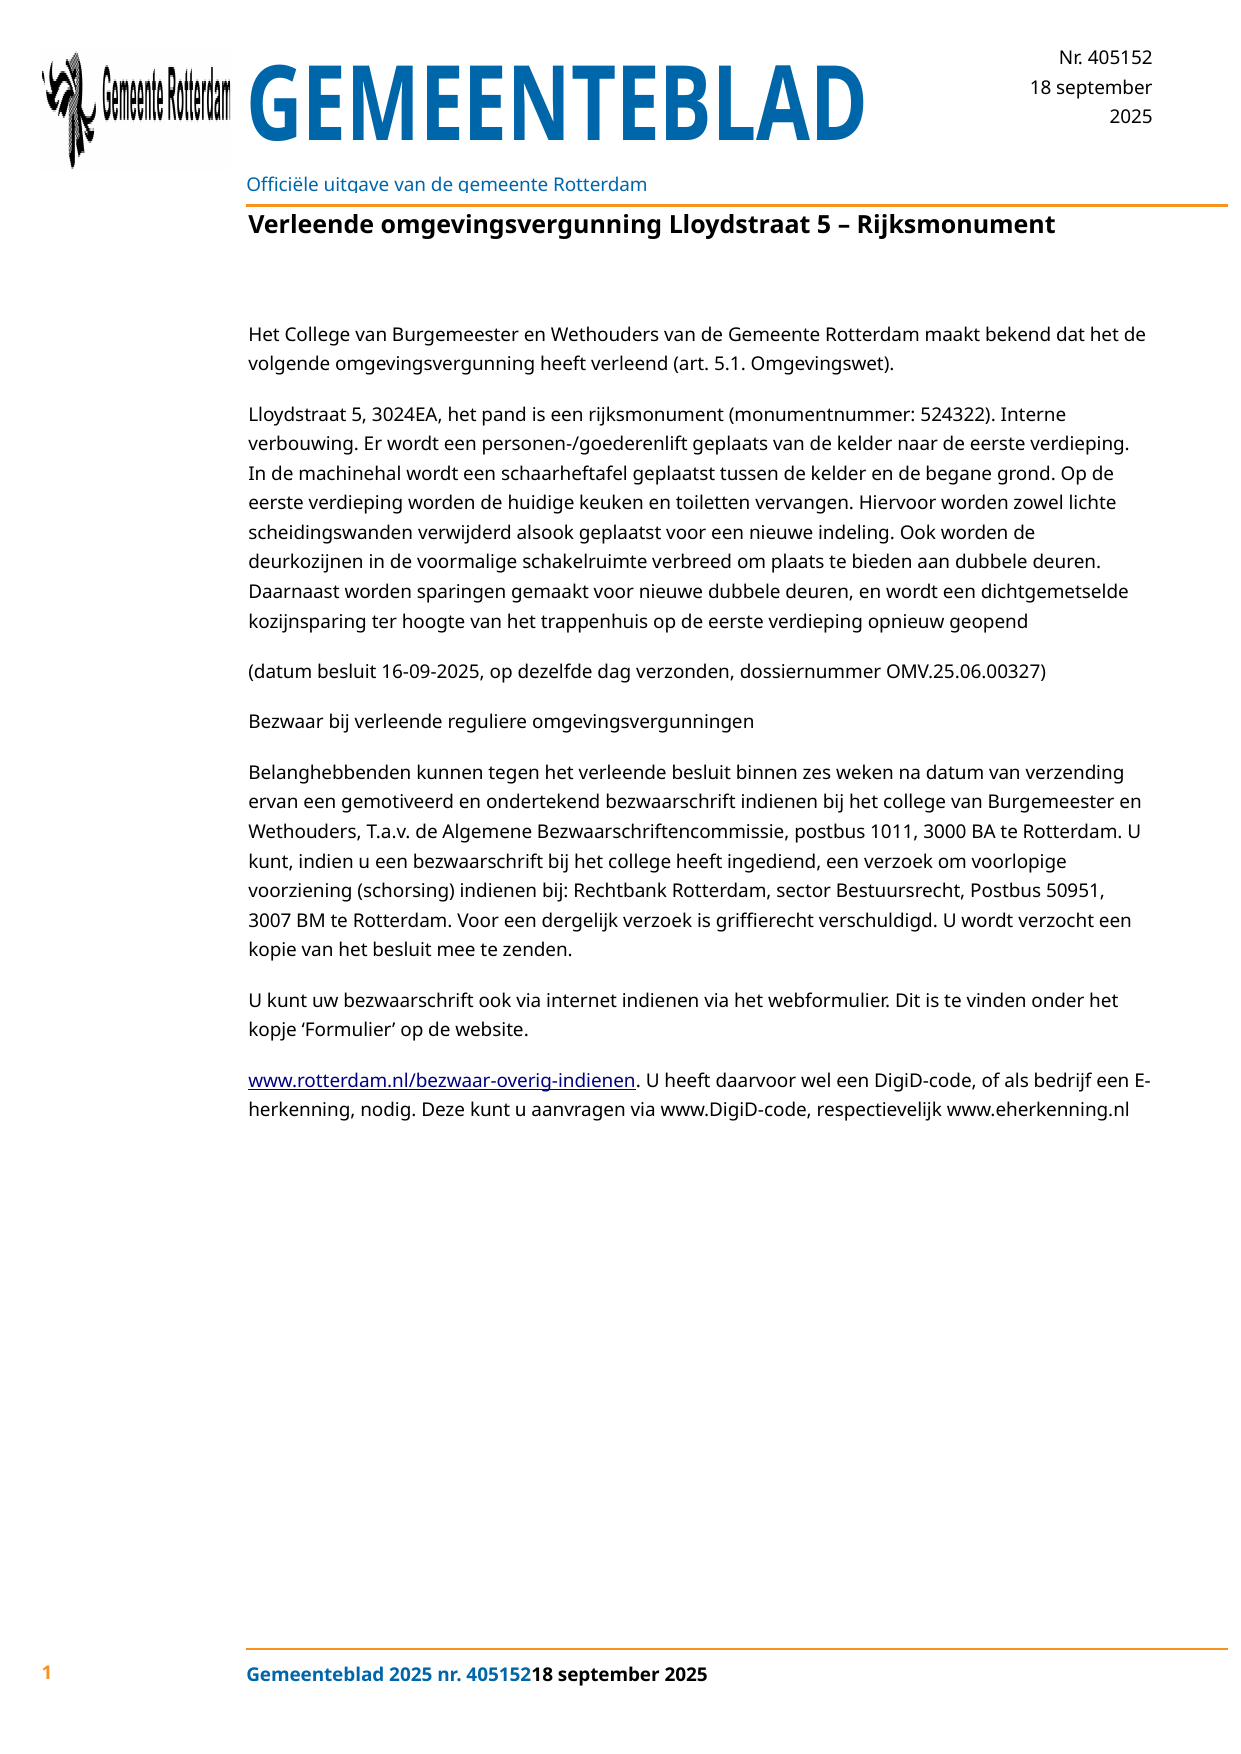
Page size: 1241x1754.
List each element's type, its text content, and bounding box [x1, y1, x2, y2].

picture [41, 47, 231, 172]
text U kunt uw bezwaarschrift ook via internet indienen via het webformulier. Dit is te vinden onder het kopje ‘Formulier’ op de website. [248, 987, 1152, 1042]
text Lloydstraat 5, 3024EA, het pand is een rijksmonument (monumentnummer: 524322). Interne verbouwing. Er wordt een personen-/goederenlift geplaats van de kelder naar de eerste verdieping. In de machinehal wordt een schaarheftafel geplaatst tussen de kelder en de begane grond. Op de eerste verdieping worden de huidige keuken en toiletten vervangen. Hiervoor worden zowel lichte scheidingswanden verwijderd alsook geplaatst voor een nieuwe indeling. Ook worden de deurkozijnen in de voormalige schakelruimte verbreed om plaats te bieden aan dubbele deuren. Daarnaast worden sparingen gemaakt voor nieuwe dubbele deuren, en wordt een dichtgemetselde kozijnsparing ter hoogte van het trappenhuis op de eerste verdieping opnieuw geopend [248, 401, 1152, 633]
text Het College van Burgemeester en Wethouders van de Gemeente Rotterdam maakt bekend dat het de volgende omgevingsvergunning heeft verleend (art. 5.1. Omgevingswet). [248, 321, 1152, 376]
text Bezwaar bij verleende reguliere omgevingsvergunningen [248, 709, 1152, 734]
text www.rotterdam.nl/bezwaar-overig-indienen. U heeft daarvoor wel een DigiD-code, of als bedrijf een E-herkenning, nodig. Deze kunt u aanvragen via www.DigiD-code, respectievelijk www.eherkenning.nl [248, 1067, 1152, 1122]
text Belanghebbenden kunnen tegen het verleende besluit binnen zes weken na datum van verzending ervan een gemotiveerd en ondertekend bezwaarschrift indienen bij het college van Burgemeester en Wethouders, T.a.v. de Algemene Bezwaarschriftencommissie, postbus 1011, 3000 BA te Rotterdam. U kunt, indien u een bezwaarschrift bij het college heeft ingediend, een verzoek om voorlopige voorziening (schorsing) indienen bij: Rechtbank Rotterdam, sector Bestuursrecht, Postbus 50951, 3007 BM te Rotterdam. Voor een dergelijk verzoek is griffierecht verschuldigd. U wordt verzocht een kopie van het besluit mee te zenden. [248, 759, 1152, 962]
text (datum besluit 16-09-2025, op dezelfde dag verzonden, dossiernummer OMV.25.06.00327) [248, 658, 1152, 684]
text Verleende omgevingsvergunning Lloydstraat 5 – Rijksmonument [248, 207, 1152, 241]
